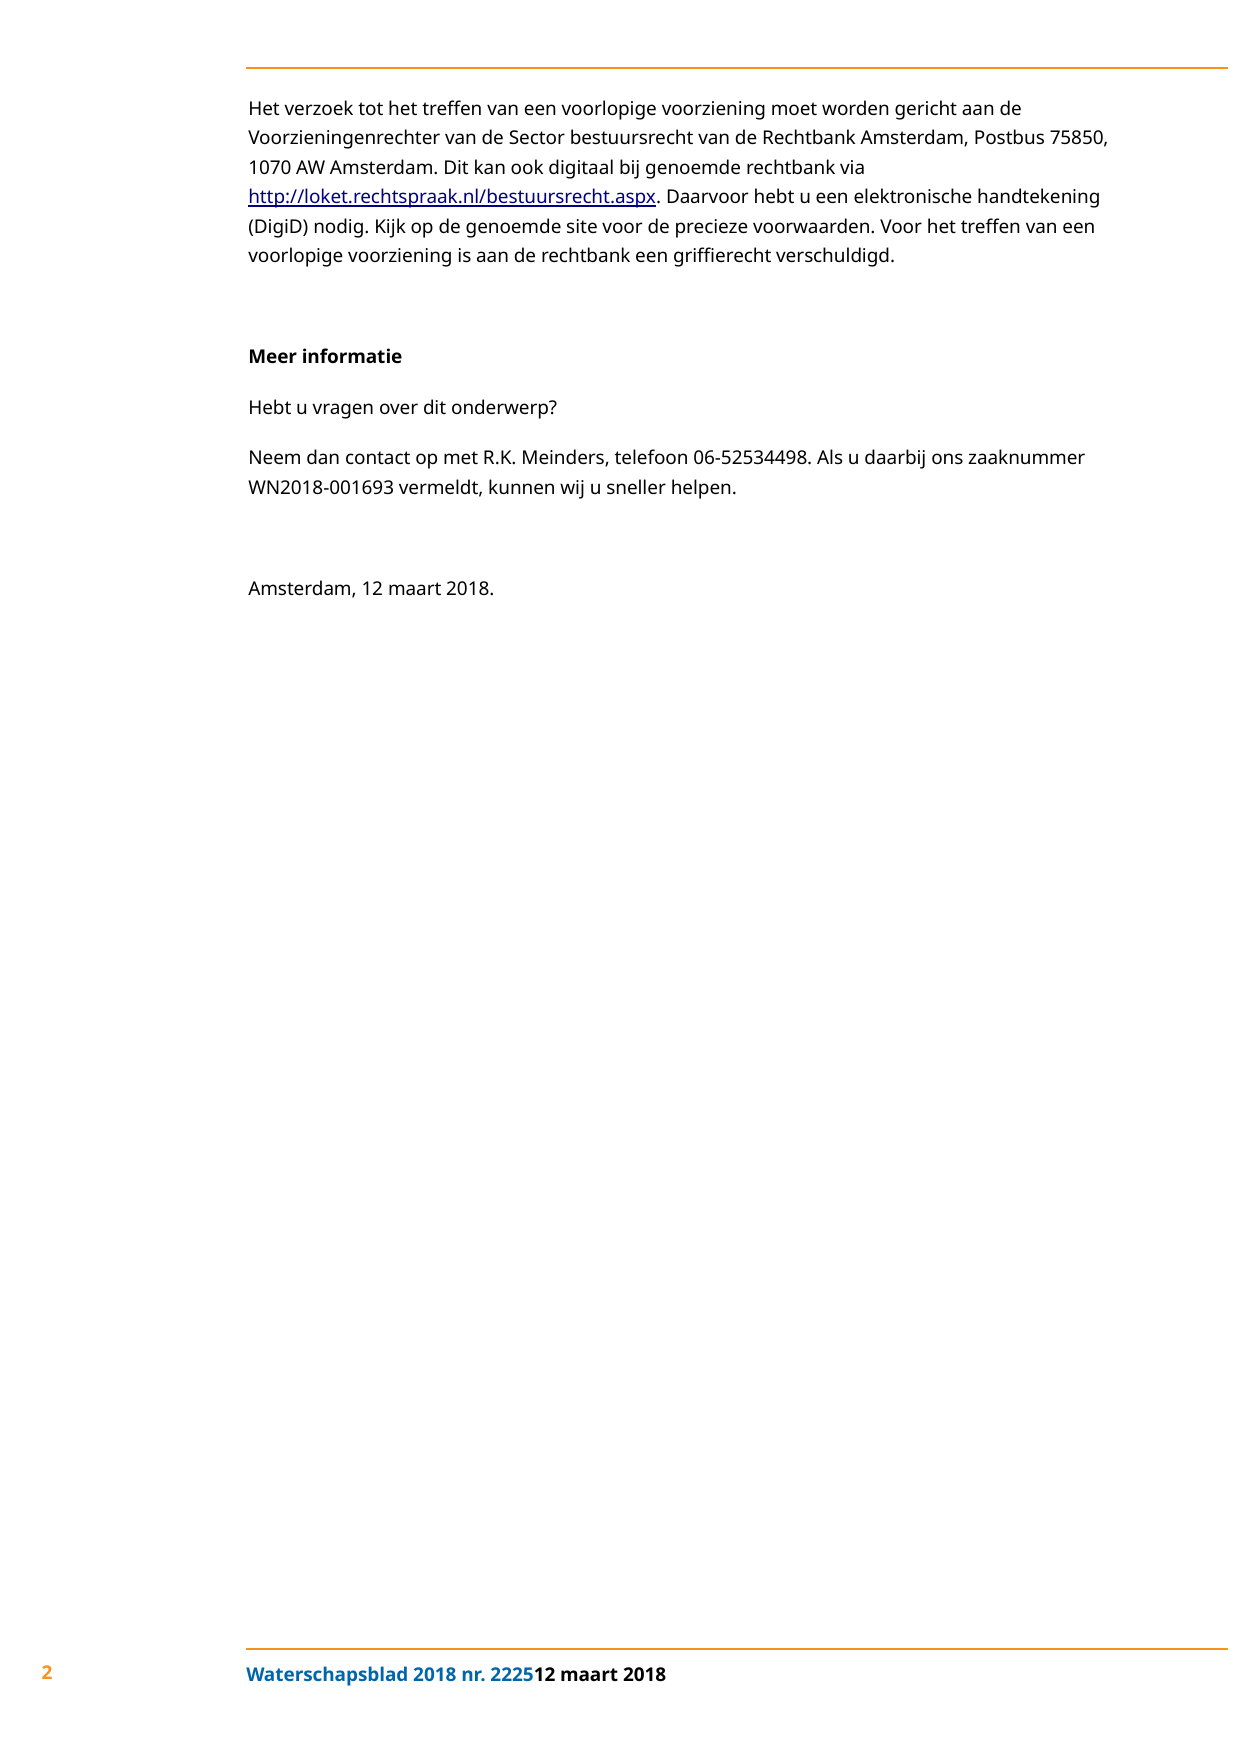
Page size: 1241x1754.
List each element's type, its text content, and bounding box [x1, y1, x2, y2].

text Amsterdam, 12 maart 2018. [248, 575, 1152, 601]
text Neem dan contact op met R.K. Meinders, telefoon 06-52534498. Als u daarbij ons zaaknummer WN2018-001693 vermeldt, kunnen wij u sneller helpen. [248, 444, 1152, 500]
text Het verzoek tot het treffen van een voorlopige voorziening moet worden gericht aan de Voorzieningenrechter van de Sector bestuursrecht van de Rechtbank Amsterdam, Postbus 75850, 1070 AW Amsterdam. Dit kan ook digitaal bij genoemde rechtbank via http://loket.rechtspraak.nl/bestuursrecht.aspx. Daarvoor hebt u een elektronische handtekening (DigiD) nodig. Kijk op de genoemde site voor de precieze voorwaarden. Voor het treffen van een voorlopige voorziening is aan de rechtbank een griffierecht verschuldigd. [248, 95, 1152, 268]
picture [41, 47, 231, 172]
text Meer informatie [248, 343, 1152, 369]
text Hebt u vragen over dit onderwerp? [248, 394, 1152, 420]
